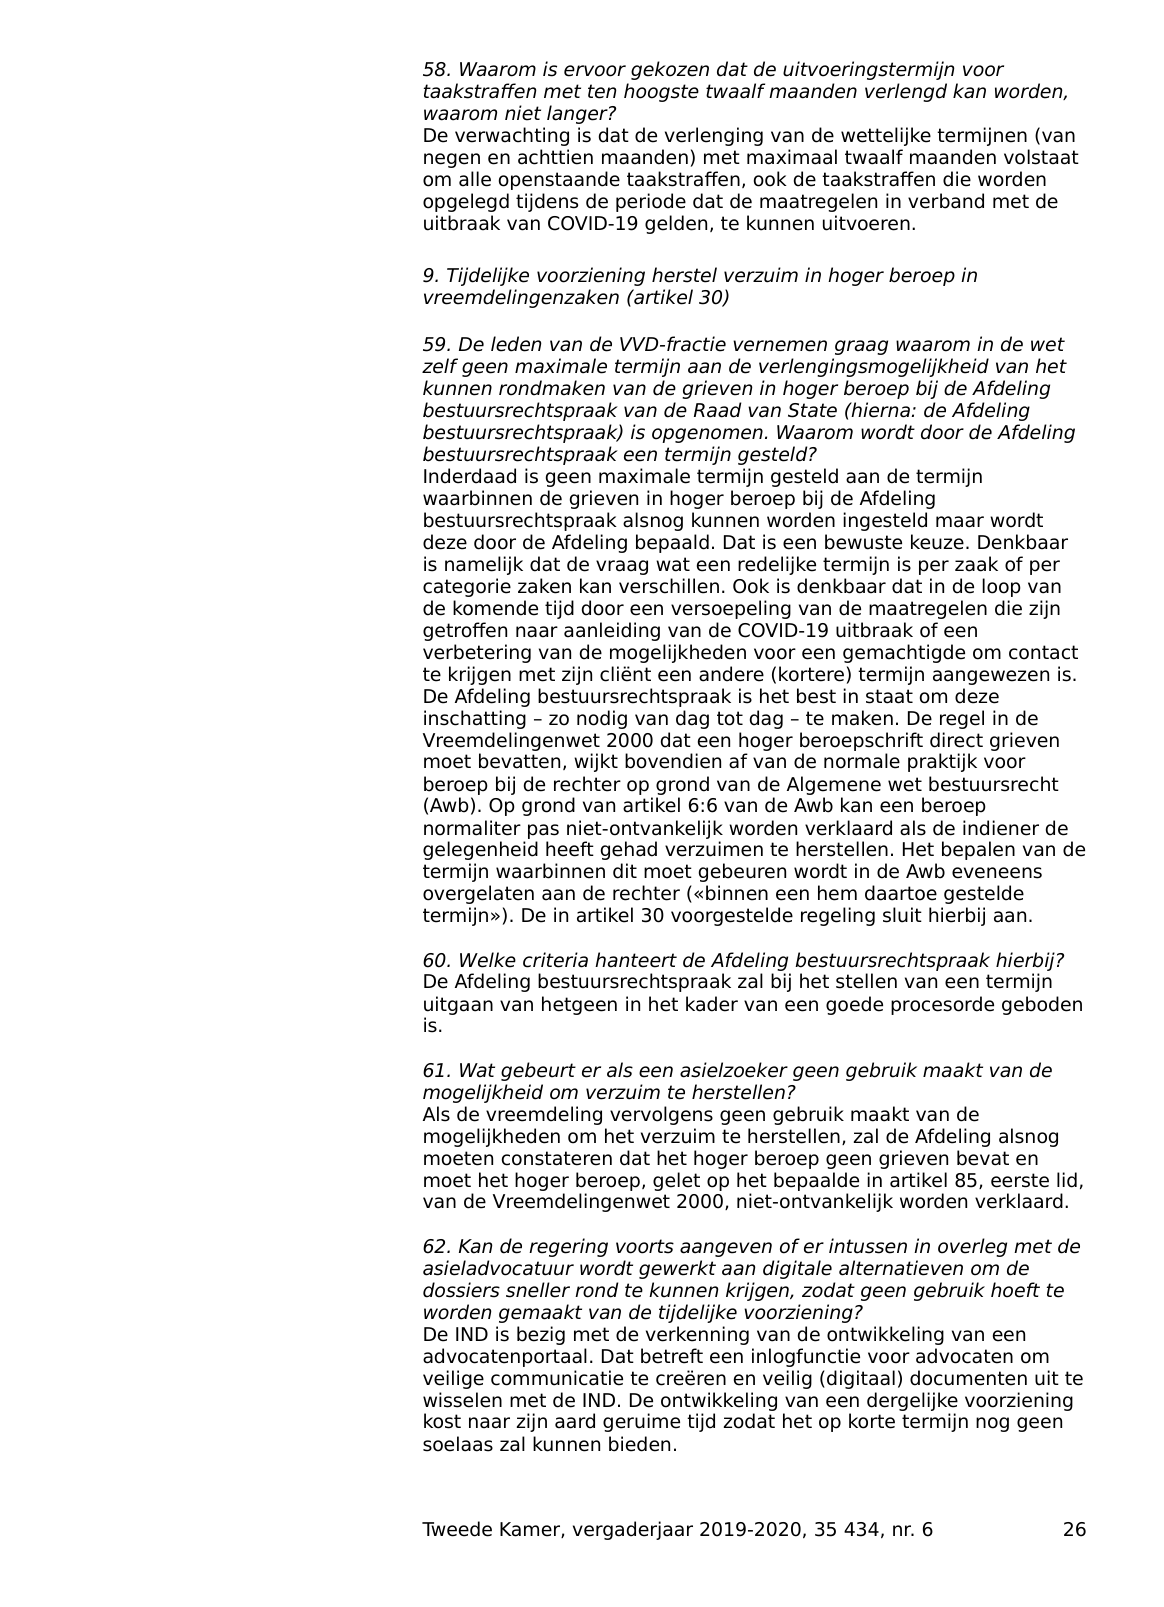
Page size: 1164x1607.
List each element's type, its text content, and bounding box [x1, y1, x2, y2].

text De verwachting is dat de verlenging van de wettelijke termijnen (van negen en achttien maanden) met maximaal twaalf maanden volstaat om alle openstaande taakstraffen, ook de taakstraffen die worden opgelegd tijdens de periode dat de maatregelen in verband met de uitbraak van COVID-19 gelden, te kunnen uitvoeren. [422, 125, 1087, 235]
text 59. De leden van de VVD-fractie vernemen graag waarom in de wet zelf geen maximale termijn aan de verlengingsmogelijkheid van het kunnen rondmaken van de grieven in hoger beroep bij de Afdeling bestuursrechtspraak van de Raad van State (hierna: de Afdeling bestuursrechtspraak) is opgenomen. Waarom wordt door de Afdeling bestuursrechtspraak een termijn gesteld? [422, 334, 1087, 466]
text Als de vreemdeling vervolgens geen gebruik maakt van de mogelijkheden om het verzuim te herstellen, zal de Afdeling alsnog moeten constateren dat het hoger beroep geen grieven bevat en moet het hoger beroep, gelet op het bepaalde in artikel 85, eerste lid, van de Vreemdelingenwet 2000, niet-ontvankelijk worden verklaard. [422, 1103, 1087, 1213]
text 61. Wat gebeurt er als een asielzoeker geen gebruik maakt van de mogelijkheid om verzuim te herstellen? [422, 1059, 1087, 1103]
text 60. Welke criteria hanteert de Afdeling bestuursrechtspraak hierbij? [422, 949, 1087, 971]
text 58. Waarom is ervoor gekozen dat de uitvoeringstermijn voor taakstraffen met ten hoogste twaalf maanden verlengd kan worden, waarom niet langer? [422, 59, 1087, 125]
subtitle 9. Tijdelijke voorziening herstel verzuim in hoger beroep in vreemdelingenzaken (artikel 30) [422, 265, 1087, 309]
text De Afdeling bestuursrechtspraak zal bij het stellen van een termijn uitgaan van hetgeen in het kader van een goede procesorde geboden is. [422, 971, 1087, 1037]
text 62. Kan de regering voorts aangeven of er intussen in overleg met de asieladvocatuur wordt gewerkt aan digitale alternatieven om de dossiers sneller rond te kunnen krijgen, zodat geen gebruik hoeft te worden gemaakt van de tijdelijke voorziening? [422, 1236, 1087, 1323]
text De IND is bezig met de verkenning van de ontwikkeling van een advocatenportaal. Dat betreft een inlogfunctie voor advocaten om veilige communicatie te creëren en veilig (digitaal) documenten uit te wisselen met de IND. De ontwikkeling van een dergelijke voorziening kost naar zijn aard geruime tijd zodat het op korte termijn nog geen soelaas zal kunnen bieden. [422, 1323, 1087, 1455]
text Inderdaad is geen maximale termijn gesteld aan de termijn waarbinnen de grieven in hoger beroep bij de Afdeling bestuursrechtspraak alsnog kunnen worden ingesteld maar wordt deze door de Afdeling bepaald. Dat is een bewuste keuze. Denkbaar is namelijk dat de vraag wat een redelijke termijn is per zaak of per categorie zaken kan verschillen. Ook is denkbaar dat in de loop van de komende tijd door een versoepeling van de maatregelen die zijn getroffen naar aanleiding van de COVID-19 uitbraak of een verbetering van de mogelijkheden voor een gemachtigde om contact te krijgen met zijn cliënt een andere (kortere) termijn aangewezen is. De Afdeling bestuursrechtspraak is het best in staat om deze inschatting – zo nodig van dag tot dag – te maken. De regel in de Vreemdelingenwet 2000 dat een hoger beroepschrift direct grieven moet bevatten, wijkt bovendien af van de normale praktijk voor beroep bij de rechter op grond van de Algemene wet bestuursrecht (Awb). Op grond van artikel 6:6 van de Awb kan een beroep normaliter pas niet-ontvankelijk worden verklaard als de indiener de gelegenheid heeft gehad verzuimen te herstellen. Het bepalen van de termijn waarbinnen dit moet gebeuren wordt in de Awb eveneens overgelaten aan de rechter («binnen een hem daartoe gestelde termijn»). De in artikel 30 voorgestelde regeling sluit hierbij aan. [422, 466, 1087, 927]
